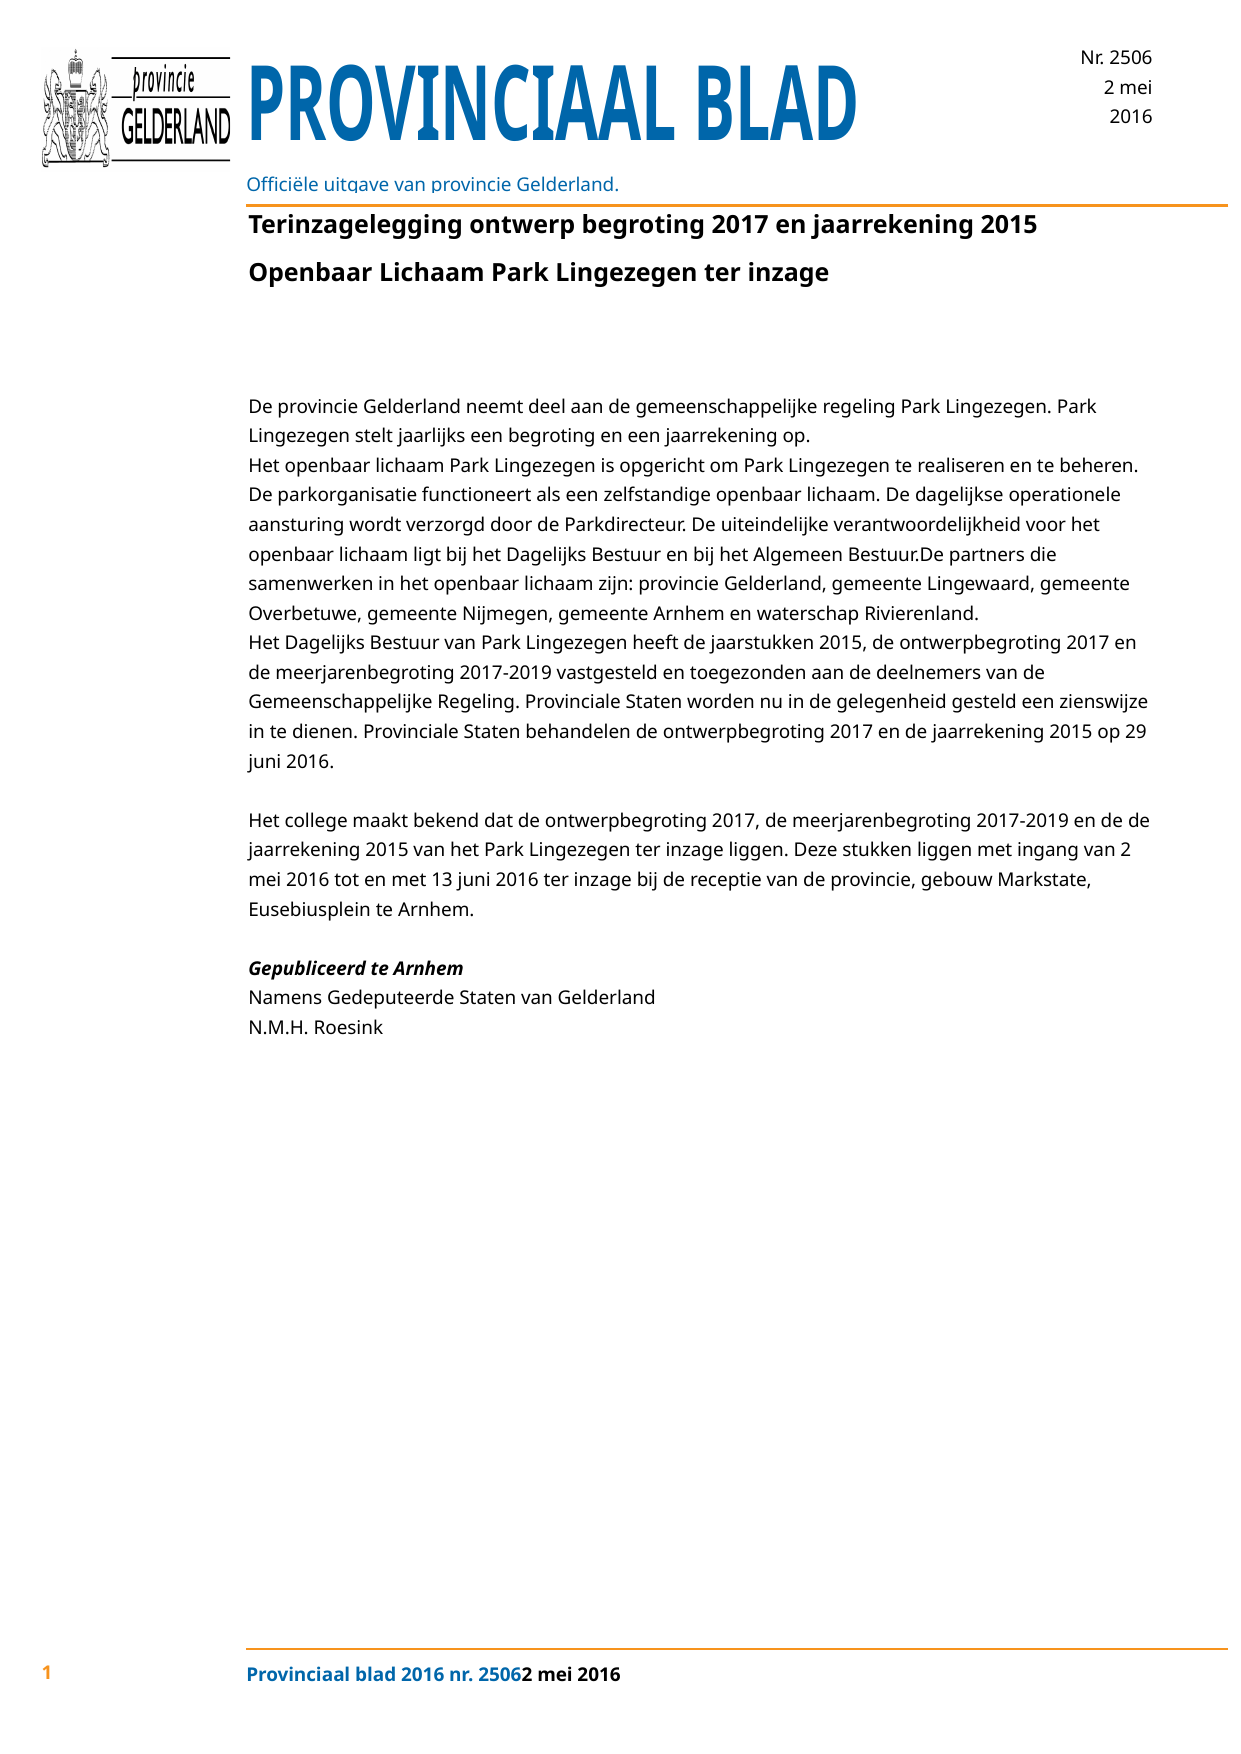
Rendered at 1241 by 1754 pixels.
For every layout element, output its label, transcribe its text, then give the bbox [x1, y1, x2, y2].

picture [41, 47, 231, 172]
text Gepubliceerd te Arnhem [248, 955, 1152, 981]
text Namens Gedeputeerde Staten van Gelderland [248, 984, 1152, 1010]
text N.M.H. Roesink [248, 1014, 1152, 1040]
text Het openbaar lichaam Park Lingezegen is opgericht om Park Lingezegen te realiseren en te beheren. De parkorganisatie functioneert als een zelfstandige openbaar lichaam. De dagelijkse operationele aansturing wordt verzorgd door de Parkdirecteur. De uiteindelijke verantwoordelijkheid voor het openbaar lichaam ligt bij het Dagelijks Bestuur en bij het Algemeen Bestuur.De partners die samenwerken in het openbaar lichaam zijn: provincie Gelderland, gemeente Lingewaard, gemeente Overbetuwe, gemeente Nijmegen, gemeente Arnhem en waterschap Rivierenland. [248, 452, 1152, 626]
text Het Dagelijks Bestuur van Park Lingezegen heeft de jaarstukken 2015, de ontwerpbegroting 2017 en de meerjarenbegroting 2017-2019 vastgesteld en toegezonden aan de deelnemers van de Gemeenschappelijke Regeling. Provinciale Staten worden nu in de gelegenheid gesteld een zienswijze in te dienen. Provinciale Staten behandelen de ontwerpbegroting 2017 en de jaarrekening 2015 op 29 juni 2016. [248, 629, 1152, 774]
text Terinzagelegging ontwerp begroting 2017 en jaarrekening 2015 Openbaar Lichaam Park Lingezegen ter inzage [248, 207, 1152, 288]
text Het college maakt bekend dat de ontwerpbegroting 2017, de meerjarenbegroting 2017-2019 en de de jaarrekening 2015 van het Park Lingezegen ter inzage liggen. Deze stukken liggen met ingang van 2 mei 2016 tot en met 13 juni 2016 ter inzage bij de receptie van de provincie, gebouw Markstate, Eusebiusplein te Arnhem. [248, 807, 1152, 922]
text De provincie Gelderland neemt deel aan de gemeenschappelijke regeling Park Lingezegen. Park Lingezegen stelt jaarlijks een begroting en een jaarrekening op. [248, 393, 1152, 448]
